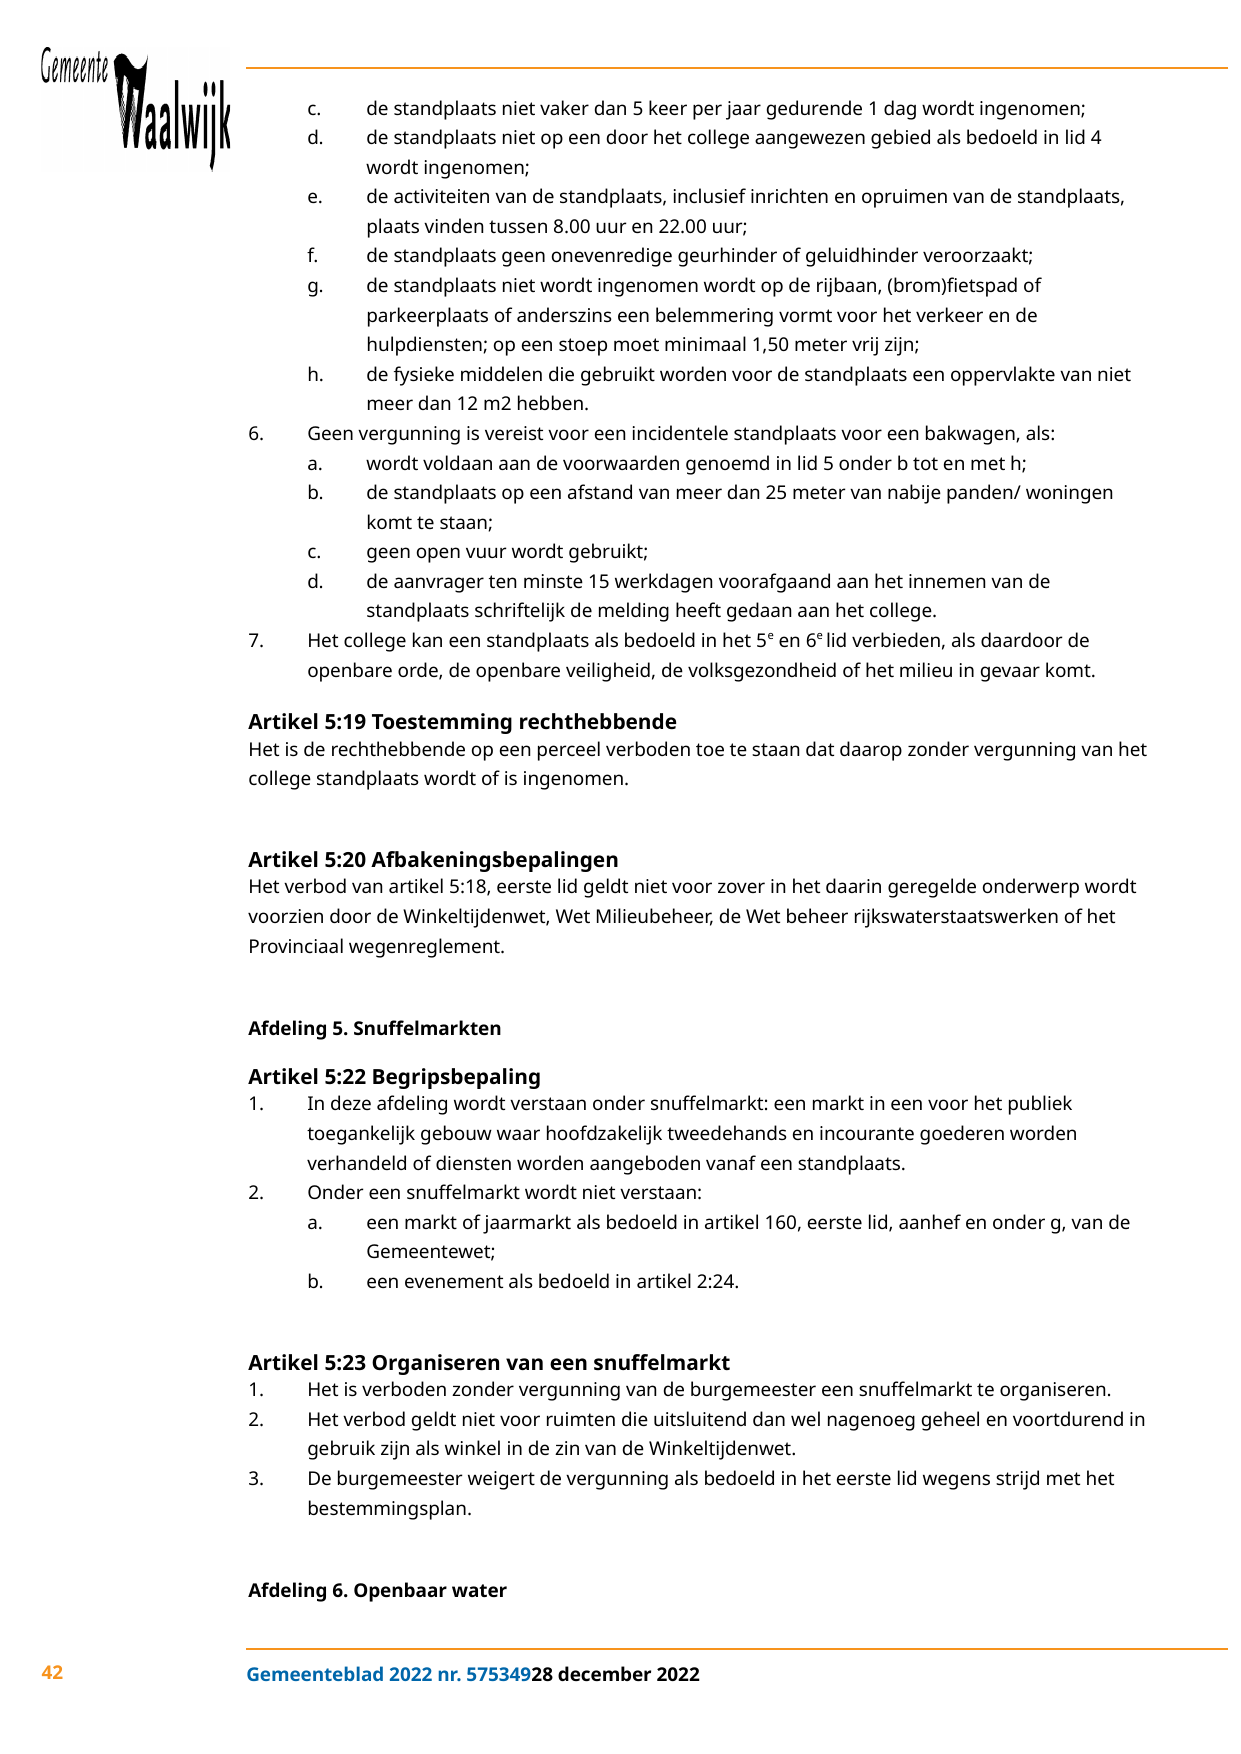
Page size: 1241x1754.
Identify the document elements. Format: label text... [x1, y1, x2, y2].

list Geen vergunning is vereist voor een incidentele standplaats voor een bakwagen, als: [248, 420, 1152, 446]
list In deze afdeling wordt verstaan onder snuffelmarkt: een markt in een voor het publiek toegankelijk gebouw waar hoofdzakelijk tweedehands en incourante goederen worden verhandeld of diensten worden aangeboden vanaf een standplaats. [248, 1091, 1152, 1175]
list de standplaats op een afstand van meer dan 25 meter van nabije panden/ woningen komt te staan; [307, 479, 1152, 535]
list de standplaats niet op een door het college aangewezen gebied als bedoeld in lid 4 wordt ingenomen; [307, 124, 1152, 180]
list Het is verboden zonder vergunning van de burgemeester een snuffelmarkt te organiseren. [248, 1376, 1152, 1402]
text Artikel 5:19 Toestemming rechthebbende [248, 707, 1152, 736]
list de standplaats niet wordt ingenomen wordt op de rijbaan, (brom)fietspad of parkeerplaats of anderszins een belemmering vormt voor het verkeer en de hulpdiensten; op een stoep moet minimaal 1,50 meter vrij zijn; [307, 272, 1152, 357]
text Het verbod van artikel 5:18, eerste lid geldt niet voor zover in het daarin geregelde onderwerp wordt voorzien door de Winkeltijdenwet, Wet Milieubeheer, de Wet beheer rijkswaterstaatswerken of het Provinciaal wegenreglement. [248, 874, 1152, 959]
list de fysieke middelen die gebruikt worden voor de standplaats een oppervlakte van niet meer dan 12 m2 hebben. [307, 361, 1152, 416]
list de standplaats geen onevenredige geurhinder of geluidhinder veroorzaakt; [307, 243, 1152, 268]
list de aanvrager ten minste 15 werkdagen voorafgaand aan het innemen van de standplaats schriftelijk de melding heeft gedaan aan het college. [307, 568, 1152, 623]
text Afdeling 5. Snuffelmarkten [248, 1013, 1152, 1041]
text Artikel 5:23 Organiseren van een snuffelmarkt [248, 1348, 1152, 1376]
list geen open vuur wordt gebruikt; [307, 538, 1152, 564]
list De burgemeester weigert de vergunning als bedoeld in het eerste lid wegens strijd met het bestemmingsplan. [248, 1465, 1152, 1521]
list een evenement als bedoeld in artikel 2:24. [307, 1268, 1152, 1294]
picture [41, 47, 231, 172]
text Artikel 5:20 Afbakeningsbepalingen [248, 845, 1152, 874]
text Het is de rechthebbende op een perceel verboden toe te staan dat daarop zonder vergunning van het college standplaats wordt of is ingenomen. [248, 736, 1152, 791]
list een markt of jaarmarkt als bedoeld in artikel 160, eerste lid, aanhef en onder g, van de Gemeentewet; [307, 1209, 1152, 1264]
list de activiteiten van de standplaats, inclusief inrichten en opruimen van de standplaats, plaats vinden tussen 8.00 uur en 22.00 uur; [307, 183, 1152, 239]
list Het college kan een standplaats als bedoeld in het 5e en 6e lid verbieden, als daardoor de openbare orde, de openbare veiligheid, de volksgezondheid of het milieu in gevaar komt. [248, 627, 1152, 683]
list Onder een snuffelmarkt wordt niet verstaan: [248, 1179, 1152, 1205]
text Afdeling 6. Openbaar water [248, 1575, 1152, 1603]
list Het verbod geldt niet voor ruimten die uitsluitend dan wel nagenoeg geheel en voortdurend in gebruik zijn als winkel in de zin van de Winkeltijdenwet. [248, 1406, 1152, 1461]
list de standplaats niet vaker dan 5 keer per jaar gedurende 1 dag wordt ingenomen; [307, 95, 1152, 121]
list wordt voldaan aan de voorwaarden genoemd in lid 5 onder b tot en met h; [307, 450, 1152, 476]
text Artikel 5:22 Begripsbepaling [248, 1062, 1152, 1091]
